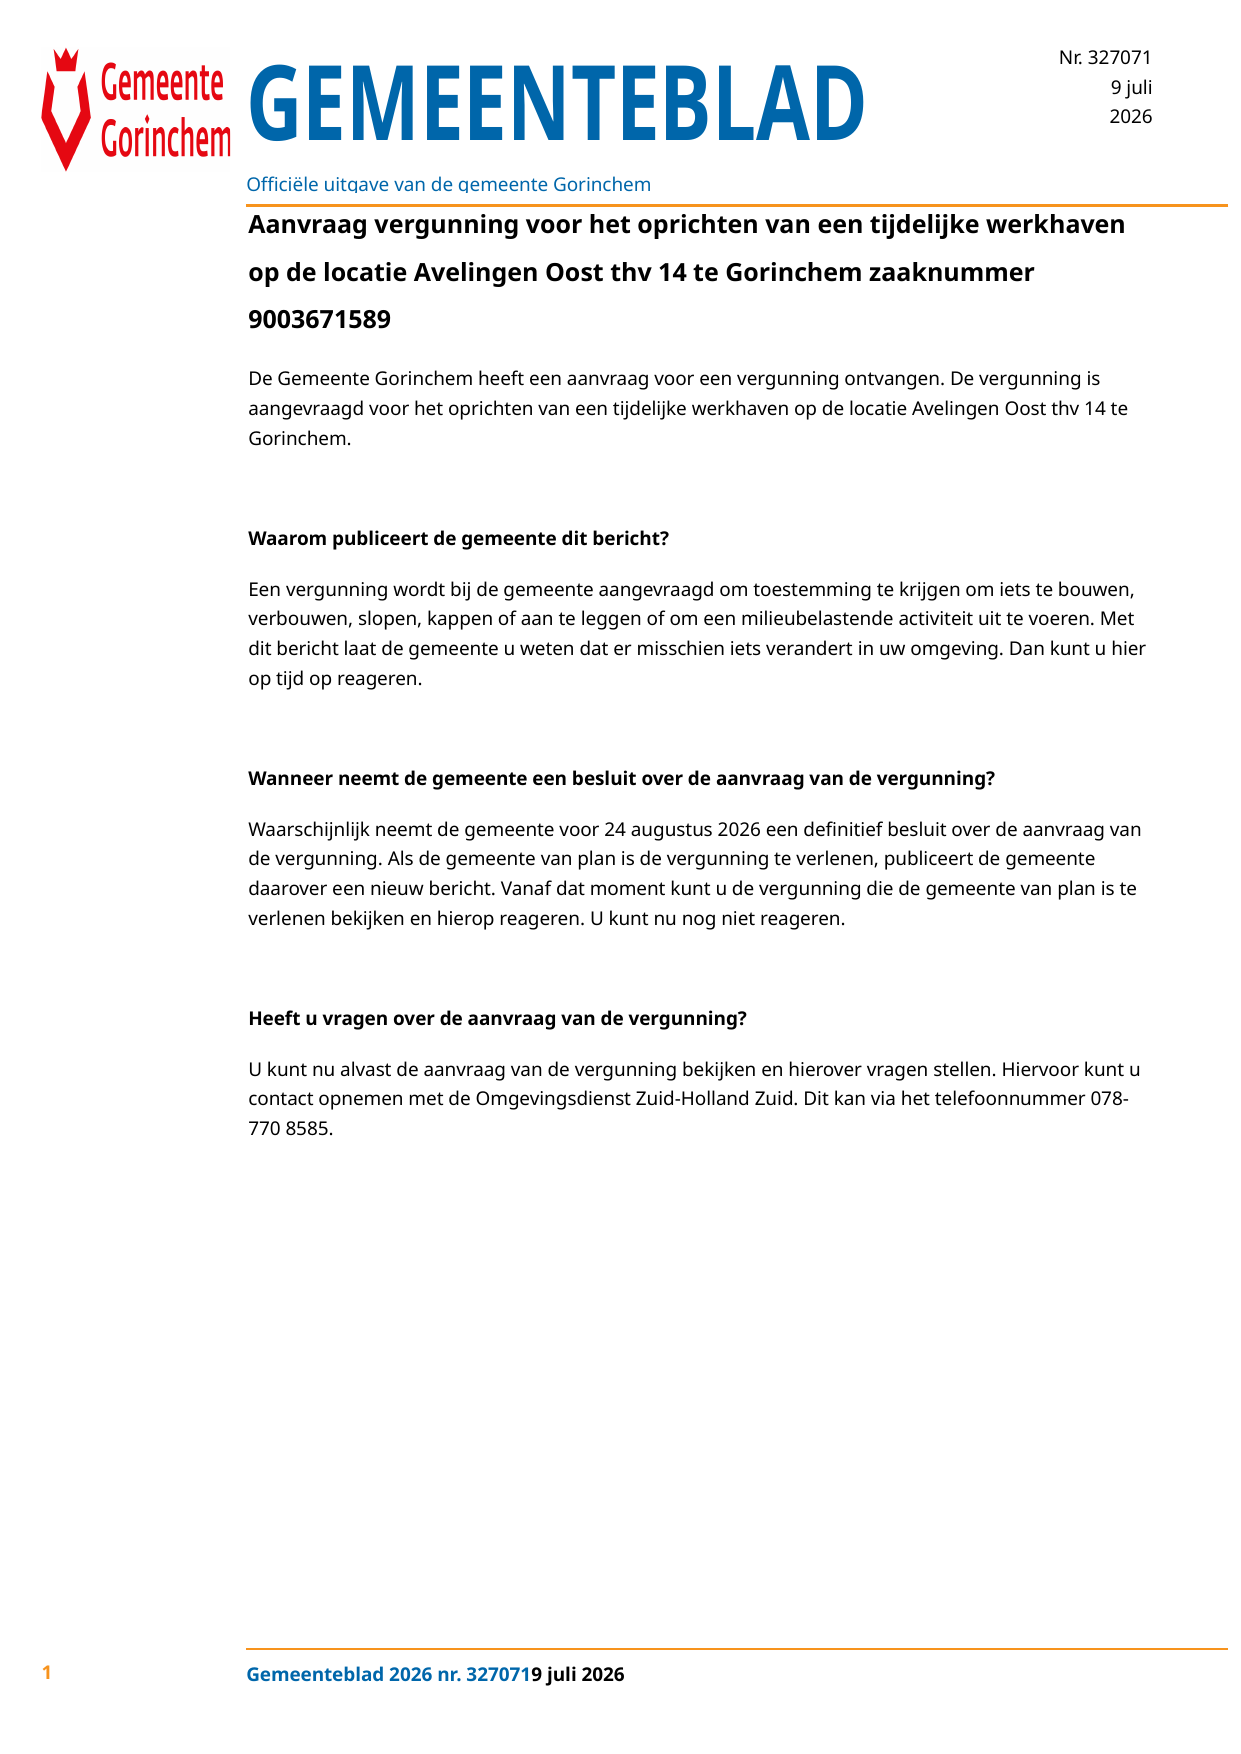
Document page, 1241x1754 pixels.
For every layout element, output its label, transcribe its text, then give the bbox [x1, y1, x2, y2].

text Aanvraag vergunning voor het oprichten van een tijdelijke werkhaven op de locatie Avelingen Oost thv 14 te Gorinchem zaaknummer 9003671589 [248, 207, 1152, 336]
text De Gemeente Gorinchem heeft een aanvraag voor een vergunning ontvangen. De vergunning is aangevraagd voor het oprichten van een tijdelijke werkhaven op de locatie Avelingen Oost thv 14 te Gorinchem. [248, 366, 1152, 450]
text Waarschijnlijk neemt de gemeente voor 24 augustus 2026 een definitief besluit over de aanvraag van de vergunning. Als de gemeente van plan is de vergunning te verlenen, publiceert de gemeente daarover een nieuw bericht. Vanaf dat moment kunt u de vergunning die de gemeente van plan is te verlenen bekijken en hierop reageren. U kunt nu nog niet reageren. [248, 816, 1152, 930]
text Wanneer neemt de gemeente een besluit over de aanvraag van de vergunning? [248, 766, 1152, 791]
picture [41, 47, 231, 172]
text Heeft u vragen over de aanvraag van de vergunning? [248, 1006, 1152, 1031]
text Een vergunning wordt bij de gemeente aangevraagd om toestemming te krijgen om iets te bouwen, verbouwen, slopen, kappen of aan te leggen of om een milieubelastende activiteit uit te voeren. Met dit bericht laat de gemeente u weten dat er misschien iets verandert in uw omgeving. Dan kunt u hier op tijd op reageren. [248, 576, 1152, 690]
text Waarom publiceert de gemeente dit bericht? [248, 526, 1152, 551]
text U kunt nu alvast de aanvraag van de vergunning bekijken en hierover vragen stellen. Hiervoor kunt u contact opnemen met de Omgevingsdienst Zuid-Holland Zuid. Dit kan via het telefoonnummer 078-770 8585. [248, 1056, 1152, 1141]
